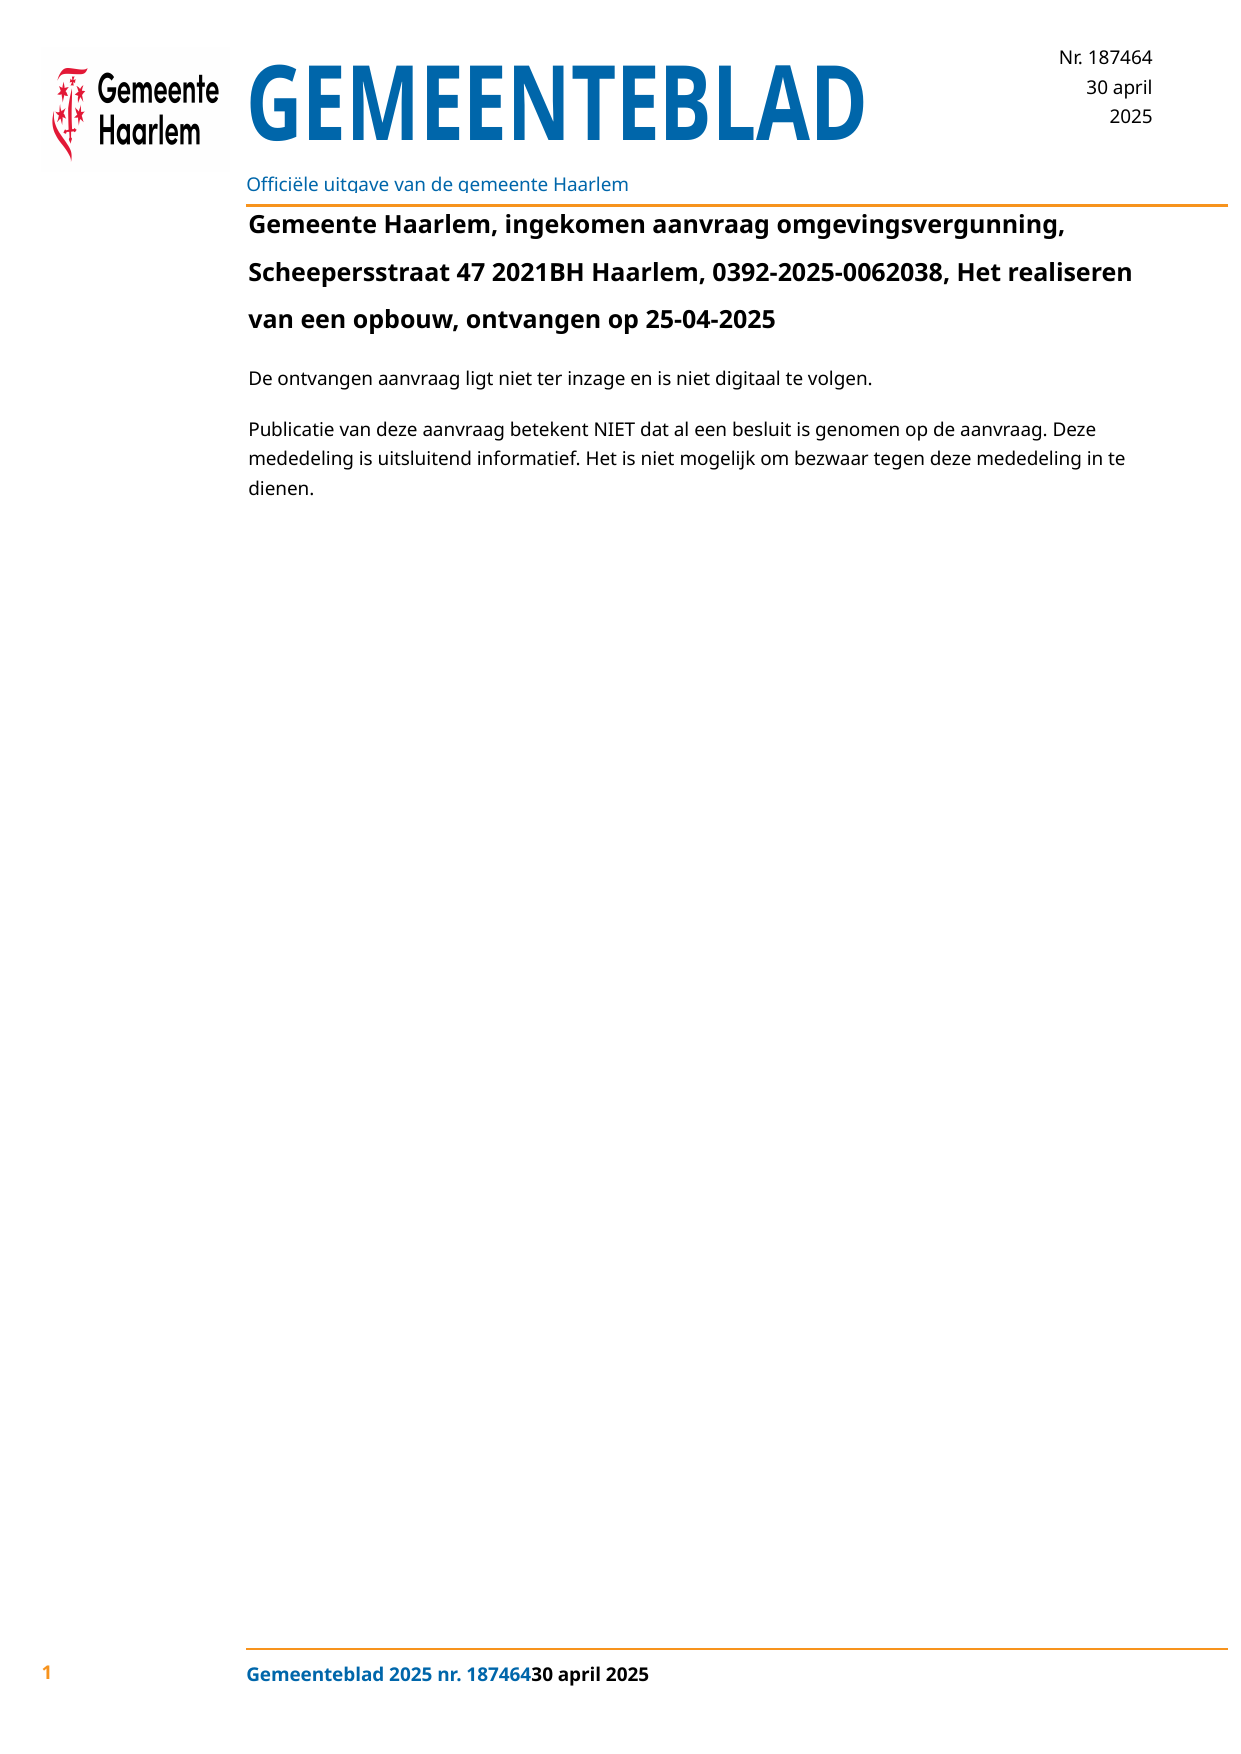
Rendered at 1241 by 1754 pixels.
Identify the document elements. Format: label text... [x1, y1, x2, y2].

text Publicatie van deze aanvraag betekent NIET dat al een besluit is genomen op de aanvraag. Deze mededeling is uitsluitend informatief. Het is niet mogelijk om bezwaar tegen deze mededeling in te dienen. [248, 416, 1152, 501]
picture [41, 47, 231, 172]
text De ontvangen aanvraag ligt niet ter inzage en is niet digitaal te volgen. [248, 366, 1152, 391]
text Gemeente Haarlem, ingekomen aanvraag omgevingsvergunning, Scheepersstraat 47 2021BH Haarlem, 0392-2025-0062038, Het realiseren van een opbouw, ontvangen op 25-04-2025 [248, 207, 1152, 336]
